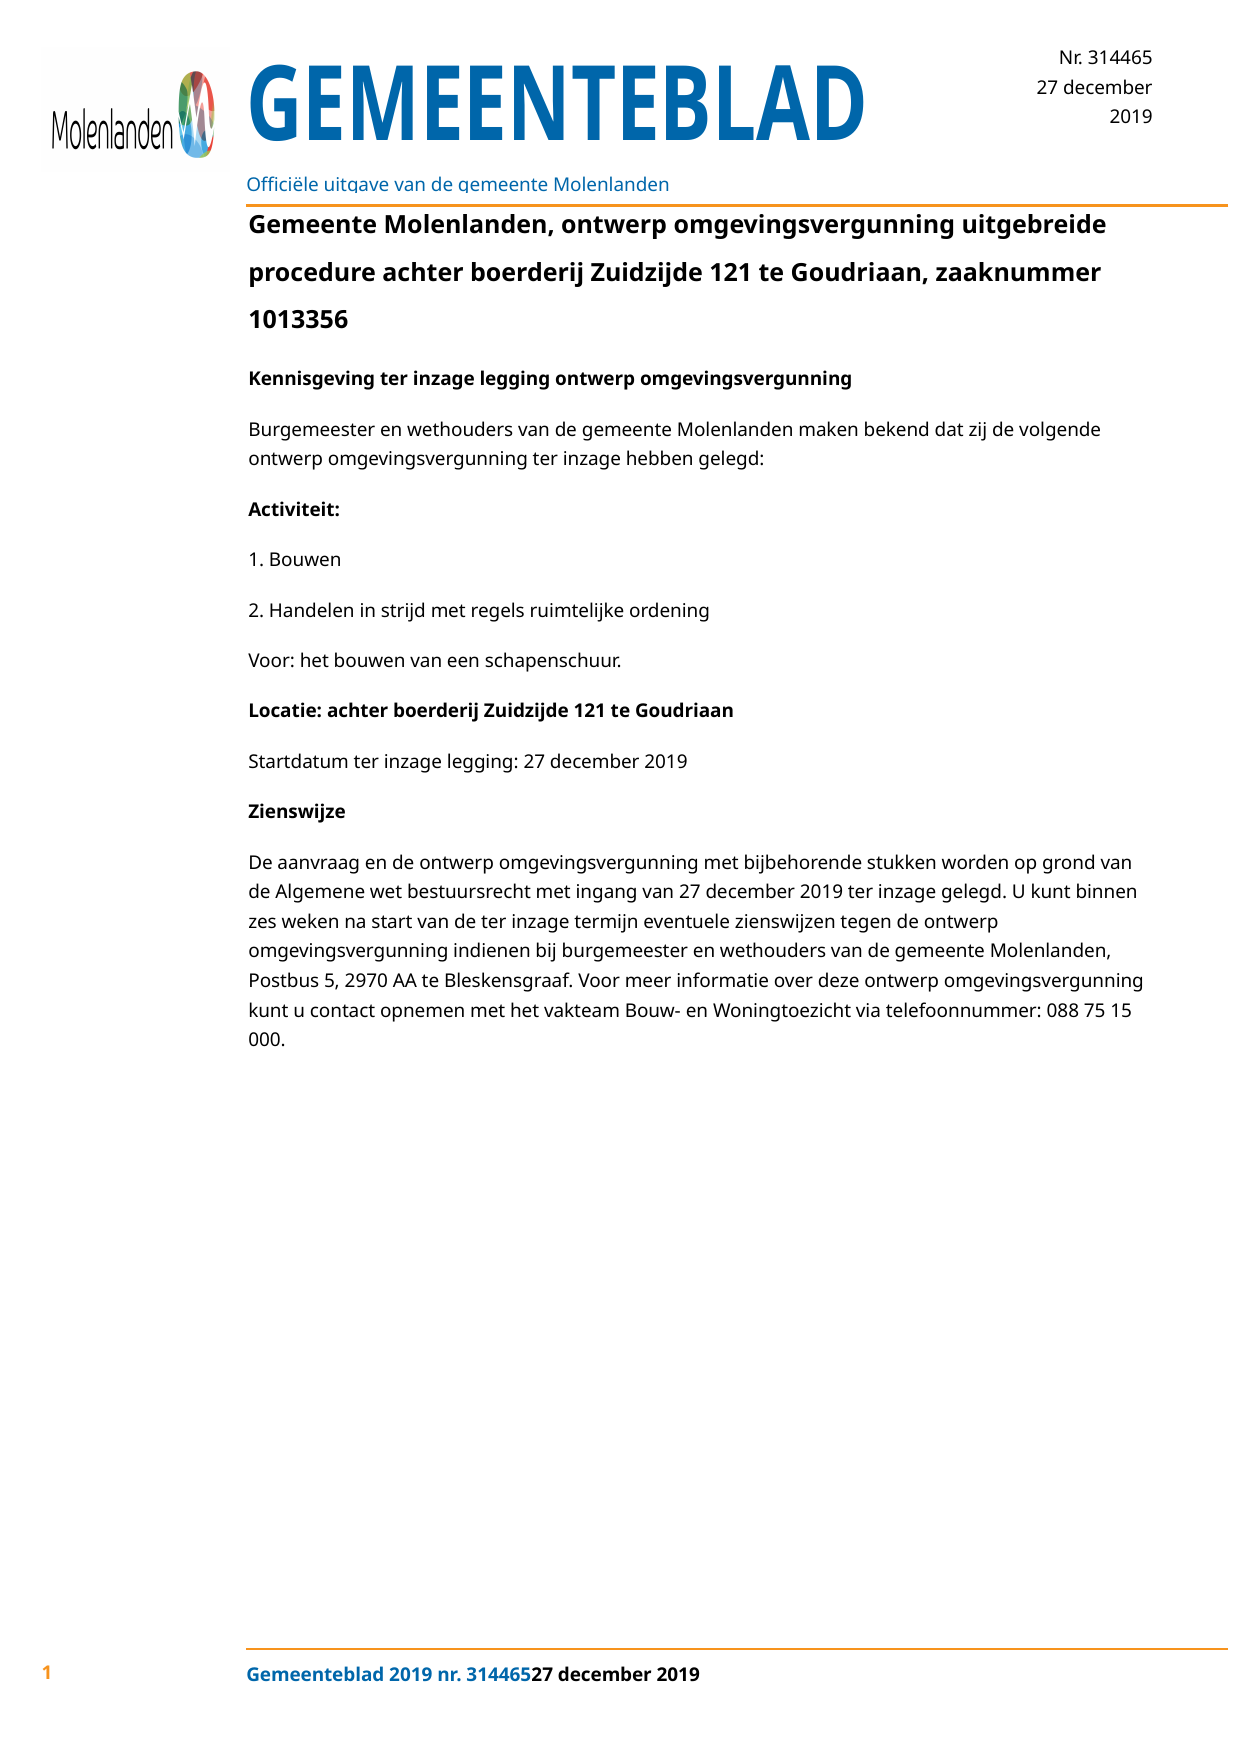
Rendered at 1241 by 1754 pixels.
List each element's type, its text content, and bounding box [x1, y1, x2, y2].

text 2. Handelen in strijd met regels ruimtelijke ordening [248, 597, 1152, 622]
text Zienswijze [248, 798, 1152, 824]
text Burgemeester en wethouders van de gemeente Molenlanden maken bekend dat zij de volgende ontwerp omgevingsvergunning ter inzage hebben gelegd: [248, 416, 1152, 471]
picture [41, 47, 231, 172]
text Voor: het bouwen van een schapenschuur. [248, 647, 1152, 673]
text Kennisgeving ter inzage legging ontwerp omgevingsvergunning [248, 366, 1152, 391]
text De aanvraag en de ontwerp omgevingsvergunning met bijbehorende stukken worden op grond van de Algemene wet bestuursrecht met ingang van 27 december 2019 ter inzage gelegd. U kunt binnen zes weken na start van de ter inzage termijn eventuele zienswijzen tegen de ontwerp omgevingsvergunning indienen bij burgemeester en wethouders van de gemeente Molenlanden, Postbus 5, 2970 AA te Bleskensgraaf. Voor meer informatie over deze ontwerp omgevingsvergunning kunt u contact opnemen met het vakteam Bouw- en Woningtoezicht via telefoonnummer: 088 75 15 000. [248, 849, 1152, 1052]
text Startdatum ter inzage legging: 27 december 2019 [248, 748, 1152, 774]
text Activiteit: [248, 496, 1152, 522]
text Gemeente Molenlanden, ontwerp omgevingsvergunning uitgebreide procedure achter boerderij Zuidzijde 121 te Goudriaan, zaaknummer 1013356 [248, 207, 1152, 336]
text 1. Bouwen [248, 546, 1152, 572]
text Locatie: achter boerderij Zuidzijde 121 te Goudriaan [248, 698, 1152, 723]
